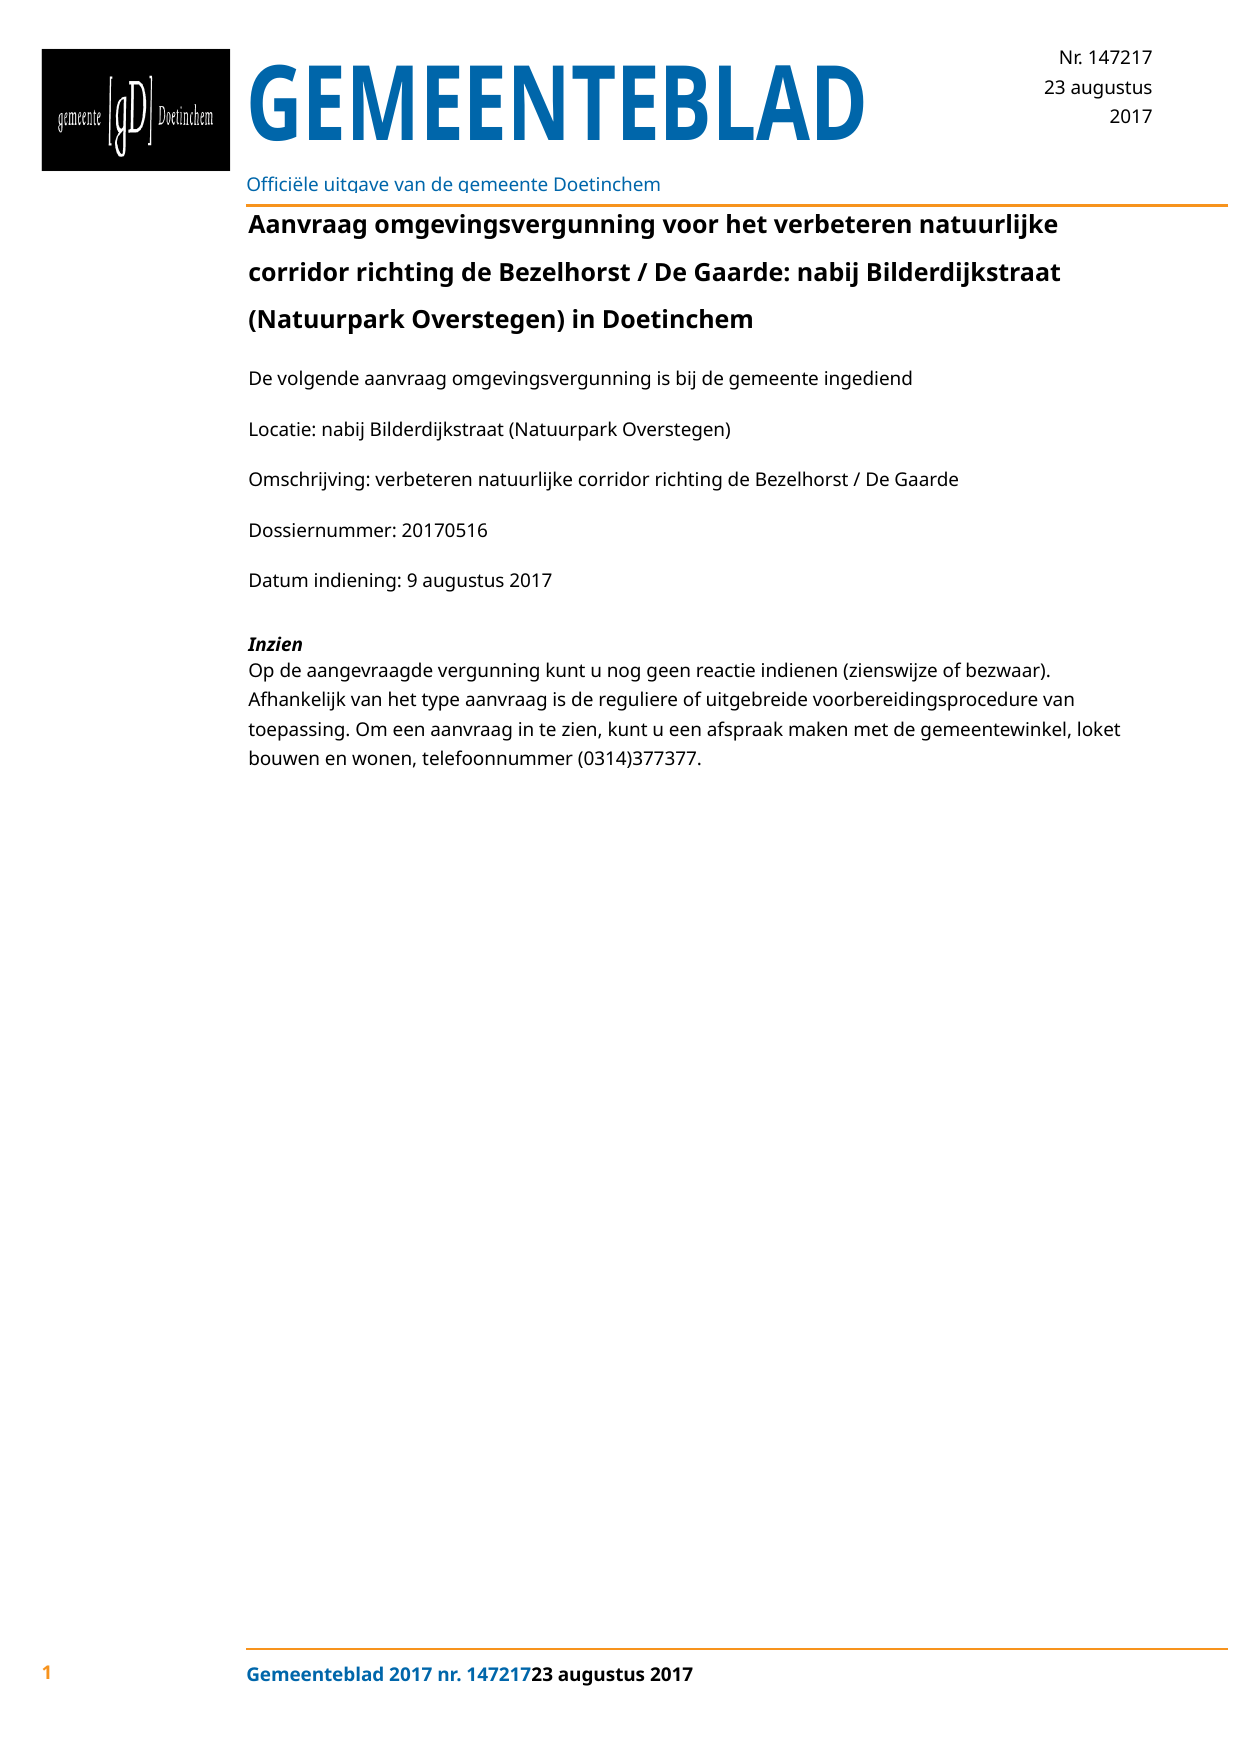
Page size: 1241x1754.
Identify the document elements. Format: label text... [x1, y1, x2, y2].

picture [41, 47, 231, 172]
text Omschrijving: verbeteren natuurlijke corridor richting de Bezelhorst / De Gaarde [248, 466, 1152, 492]
text Op de aangevraagde vergunning kunt u nog geen reactie indienen (zienswijze of bezwaar). Afhankelijk van het type aanvraag is de reguliere of uitgebreide voorbereidingsprocedure van toepassing. Om een aanvraag in te zien, kunt u een afspraak maken met de gemeentewinkel, loket bouwen en wonen, telefoonnummer (0314)377377. [248, 657, 1152, 771]
text Dossiernummer: 20170516 [248, 517, 1152, 542]
text Datum indiening: 9 augustus 2017 [248, 567, 1152, 593]
text Inzien [248, 631, 1152, 657]
text Locatie: nabij Bilderdijkstraat (Natuurpark Overstegen) [248, 416, 1152, 442]
text De volgende aanvraag omgevingsvergunning is bij de gemeente ingediend [248, 366, 1152, 391]
text Aanvraag omgevingsvergunning voor het verbeteren natuurlijke corridor richting de Bezelhorst / De Gaarde: nabij Bilderdijkstraat (Natuurpark Overstegen) in Doetinchem [248, 207, 1152, 336]
